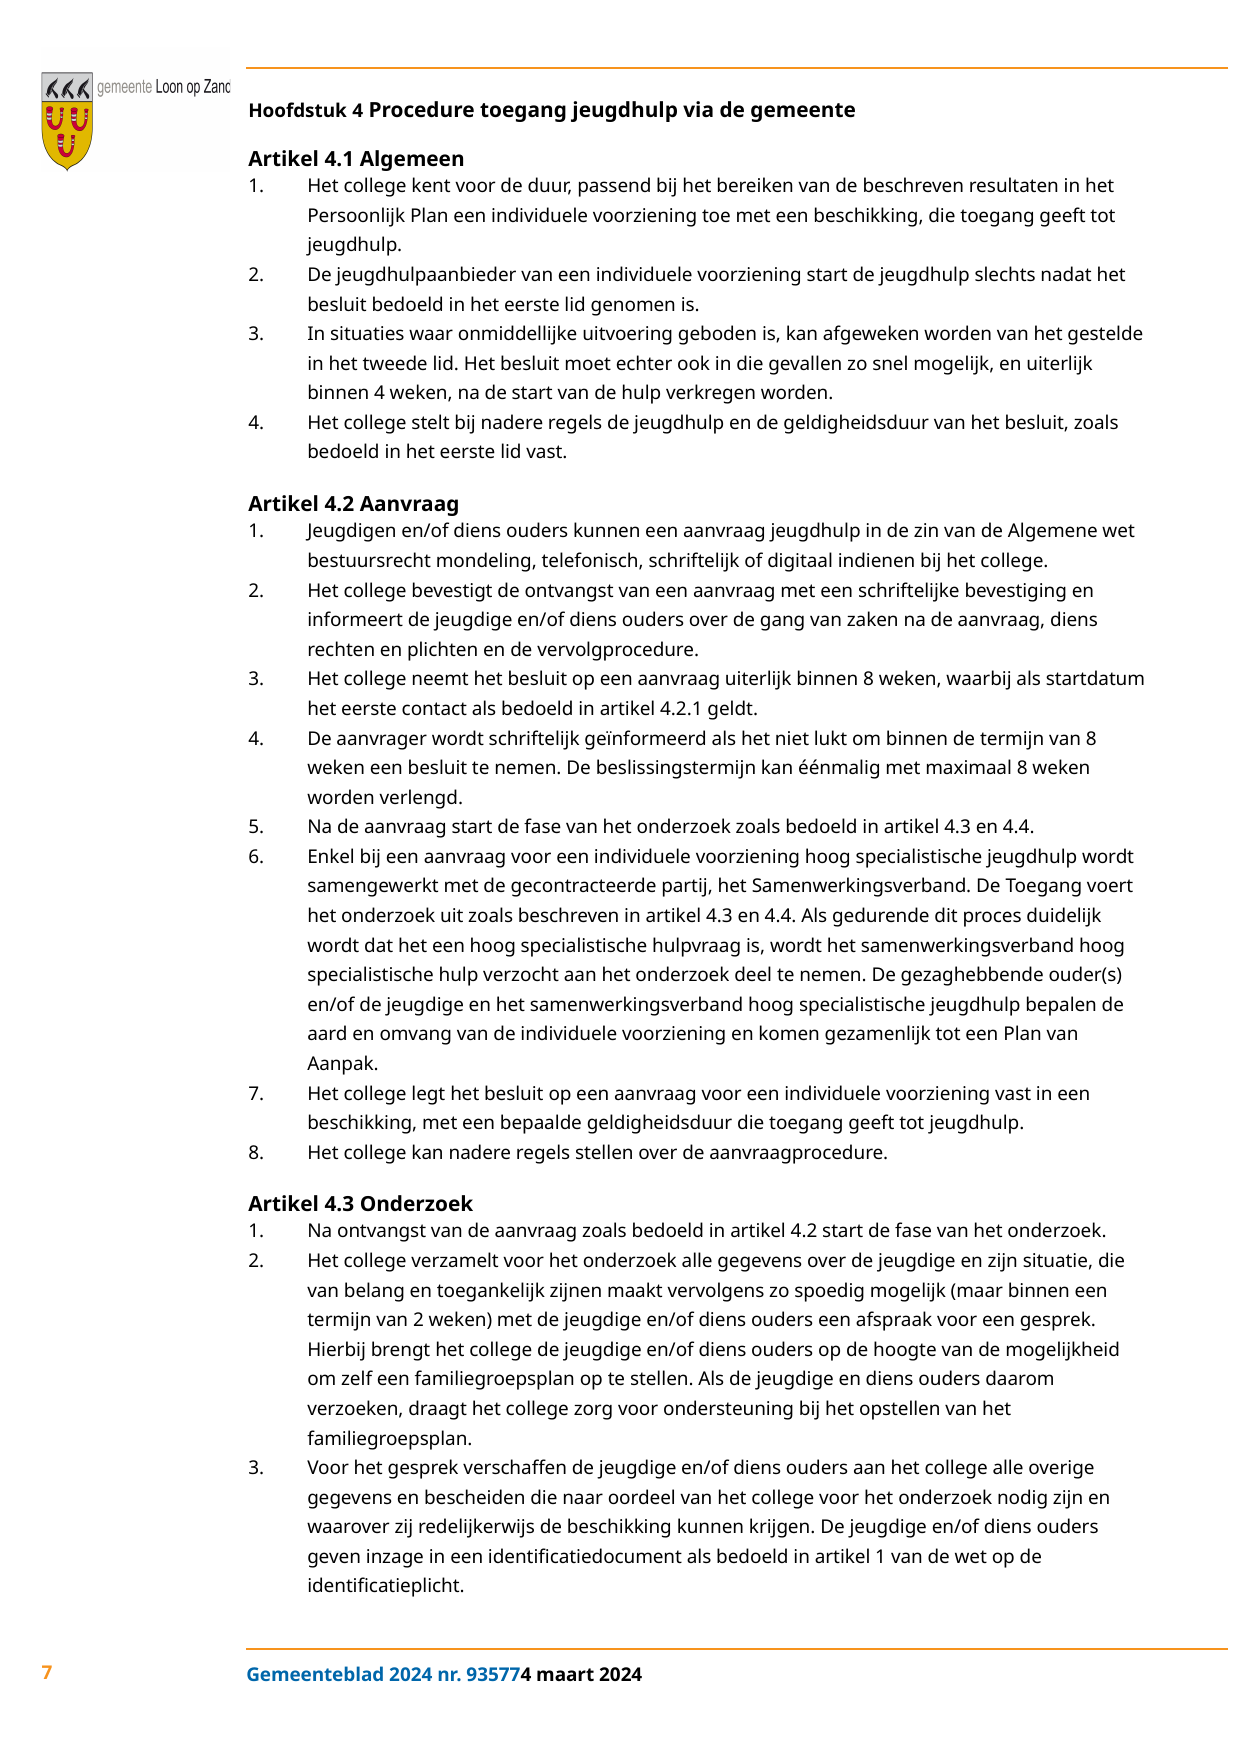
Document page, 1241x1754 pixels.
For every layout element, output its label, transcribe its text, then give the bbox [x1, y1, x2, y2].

list De aanvrager wordt schriftelijk geïnformeerd als het niet lukt om binnen de termijn van 8 weken een besluit te nemen. De beslissingstermijn kan éénmalig met maximaal 8 weken worden verlengd. [248, 725, 1152, 809]
text Artikel 4.3 Onderzoek [248, 1189, 1152, 1218]
list Het college legt het besluit op een aanvraag voor een individuele voorziening vast in een beschikking, met een bepaalde geldigheidsduur die toegang geeft tot jeugdhulp. [248, 1080, 1152, 1135]
list Na de aanvraag start de fase van het onderzoek zoals bedoeld in artikel 4.3 en 4.4. [248, 813, 1152, 839]
list Het college neemt het besluit op een aanvraag uiterlijk binnen 8 weken, waarbij als startdatum het eerste contact als bedoeld in artikel 4.2.1 geldt. [248, 666, 1152, 721]
text Artikel 4.1 Algemeen [248, 144, 1152, 172]
list Het college stelt bij nadere regels de jeugdhulp en de geldigheidsduur van het besluit, zoals bedoeld in het eerste lid vast. [248, 409, 1152, 464]
list Enkel bij een aanvraag voor een individuele voorziening hoog specialistische jeugdhulp wordt samengewerkt met de gecontracteerde partij, het Samenwerkingsverband. De Toegang voert het onderzoek uit zoals beschreven in artikel 4.3 en 4.4. Als gedurende dit proces duidelijk wordt dat het een hoog specialistische hulpvraag is, wordt het samenwerkingsverband hoog specialistische hulp verzocht aan het onderzoek deel te nemen. De gezaghebbende ouder(s) en/of de jeugdige en het samenwerkingsverband hoog specialistische jeugdhulp bepalen de aard en omvang van de individuele voorziening en komen gezamenlijk tot een Plan van Aanpak. [248, 843, 1152, 1076]
list Het college kan nadere regels stellen over de aanvraagprocedure. [248, 1139, 1152, 1164]
text Hoofdstuk 4 Procedure toegang jeugdhulp via de gemeente [248, 95, 1152, 123]
list In situaties waar onmiddellijke uitvoering geboden is, kan afgeweken worden van het gestelde in het tweede lid. Het besluit moet echter ook in die gevallen zo snel mogelijk, en uiterlijk binnen 4 weken, na de start van de hulp verkregen worden. [248, 320, 1152, 405]
list Het college verzamelt voor het onderzoek alle gegevens over de jeugdige en zijn situatie, die van belang en toegankelijk zijnen maakt vervolgens zo spoedig mogelijk (maar binnen een termijn van 2 weken) met de jeugdige en/of diens ouders een afspraak voor een gesprek. Hierbij brengt het college de jeugdige en/of diens ouders op de hoogte van de mogelijkheid om zelf een familiegroepsplan op te stellen. Als de jeugdige en diens ouders daarom verzoeken, draagt het college zorg voor ondersteuning bij het opstellen van het familiegroepsplan. [248, 1247, 1152, 1451]
list Het college kent voor de duur, passend bij het bereiken van de beschreven resultaten in het Persoonlijk Plan een individuele voorziening toe met een beschikking, die toegang geeft tot jeugdhulp. [248, 172, 1152, 257]
picture [41, 47, 231, 172]
list Voor het gesprek verschaffen de jeugdige en/of diens ouders aan het college alle overige gegevens en bescheiden die naar oordeel van het college voor het onderzoek nodig zijn en waarover zij redelijkerwijs de beschikking kunnen krijgen. De jeugdige en/of diens ouders geven inzage in een identificatiedocument als bedoeld in artikel 1 van de wet op de identificatieplicht. [248, 1454, 1152, 1598]
list Na ontvangst van de aanvraag zoals bedoeld in artikel 4.2 start de fase van het onderzoek. [248, 1218, 1152, 1243]
text Artikel 4.2 Aanvraag [248, 489, 1152, 518]
list Jeugdigen en/of diens ouders kunnen een aanvraag jeugdhulp in de zin van de Algemene wet bestuursrecht mondeling, telefonisch, schriftelijk of digitaal indienen bij het college. [248, 518, 1152, 573]
list Het college bevestigt de ontvangst van een aanvraag met een schriftelijke bevestiging en informeert de jeugdige en/of diens ouders over de gang van zaken na de aanvraag, diens rechten en plichten en de vervolgprocedure. [248, 577, 1152, 662]
list De jeugdhulpaanbieder van een individuele voorziening start de jeugdhulp slechts nadat het besluit bedoeld in het eerste lid genomen is. [248, 261, 1152, 317]
